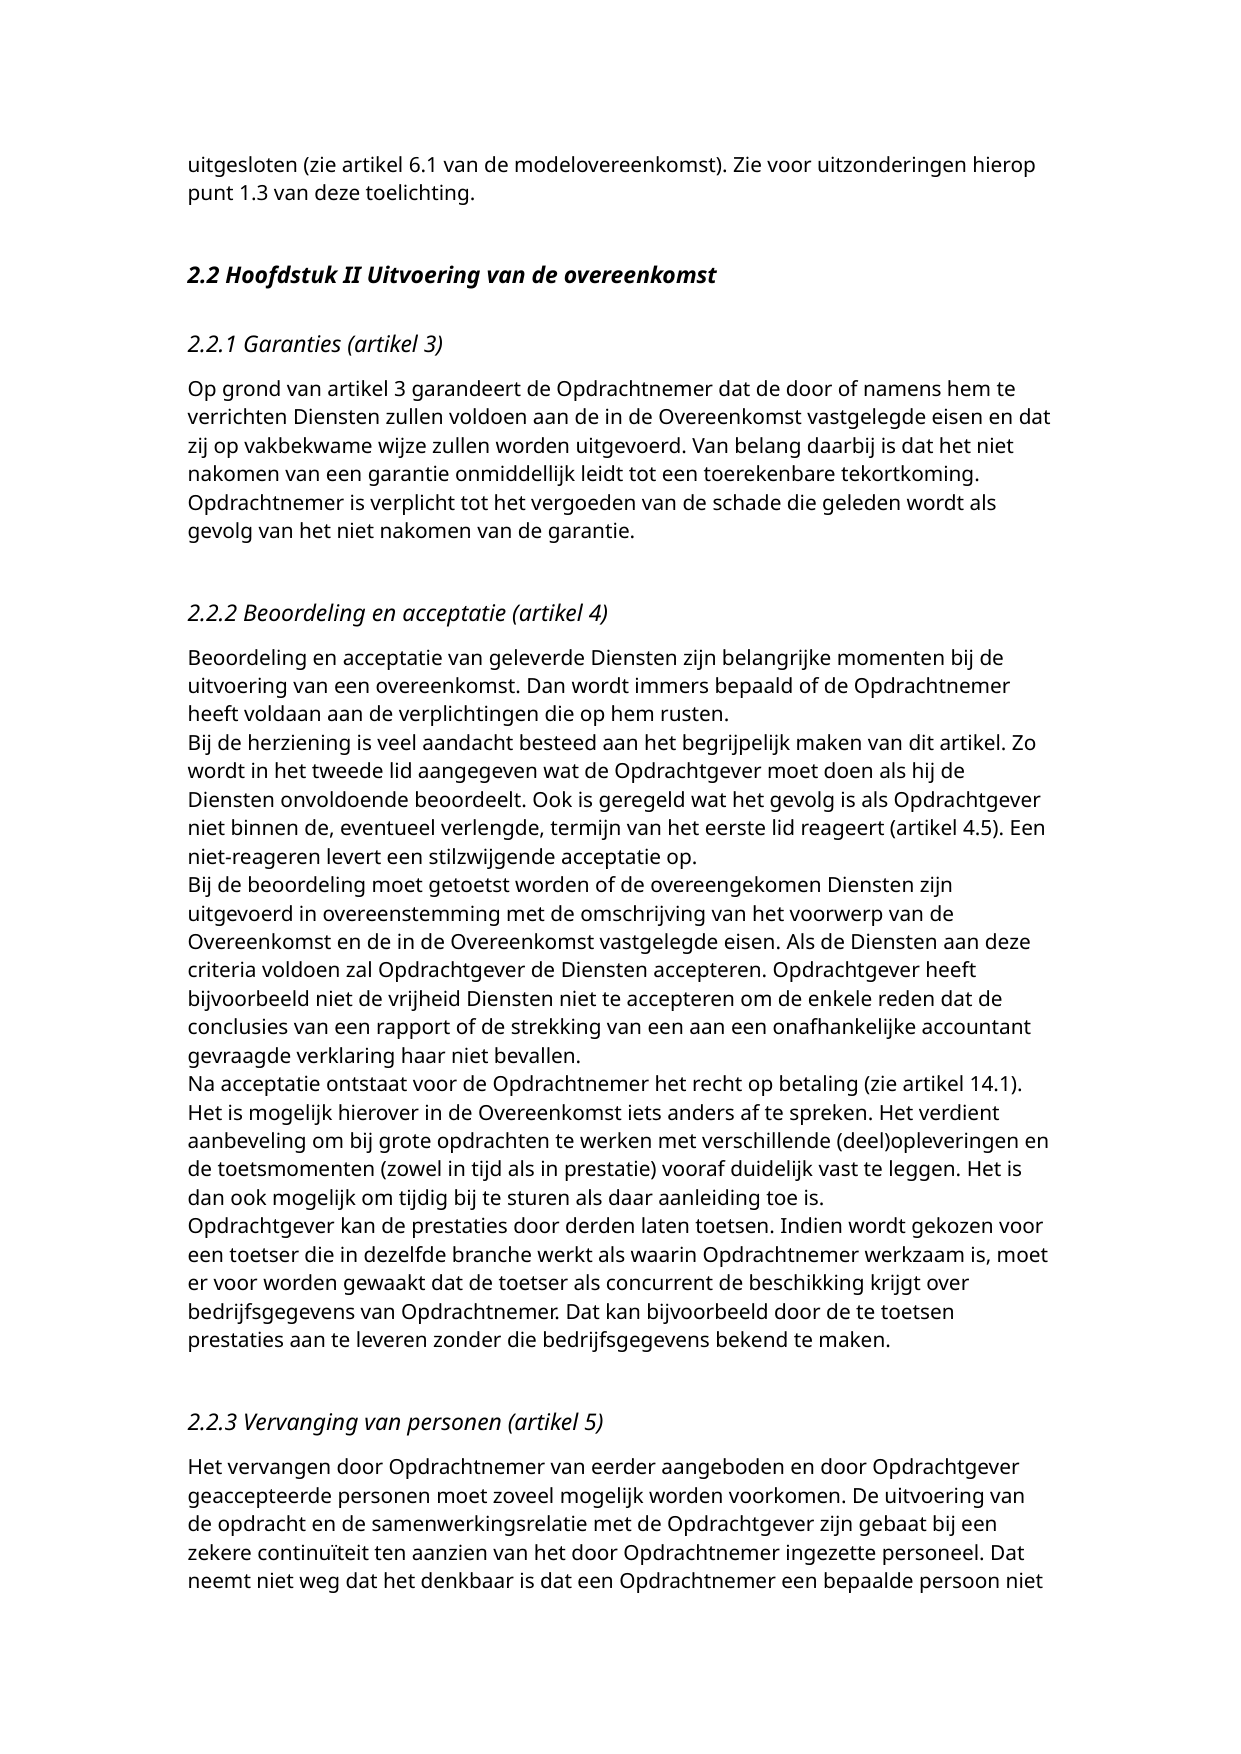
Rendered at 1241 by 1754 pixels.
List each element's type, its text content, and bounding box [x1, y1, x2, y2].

text Opdrachtgever kan de prestaties door derden laten toetsen. Indien wordt gekozen voor een toetser die in dezelfde branche werkt als waarin Opdrachtnemer werkzaam is, moet er voor worden gewaakt dat de toetser als concurrent de beschikking krijgt over bedrijfsgegevens van Opdrachtnemer. Dat kan bijvoorbeeld door de te toetsen prestaties aan te leveren zonder die bedrijfsgegevens bekend te maken. [187, 1211, 1053, 1354]
text Na acceptatie ontstaat voor de Opdrachtnemer het recht op betaling (zie artikel 14.1). Het is mogelijk hierover in de Overeenkomst iets anders af te spreken. Het verdient aanbeveling om bij grote opdrachten te werken met verschillende (deel)opleveringen en de toetsmomenten (zowel in tijd als in prestatie) vooraf duidelijk vast te leggen. Het is dan ook mogelijk om tijdig bij te sturen als daar aanleiding toe is. [187, 1069, 1053, 1211]
subtitle 2.2.2 Beoordeling en acceptatie (artikel 4) [187, 596, 1053, 628]
text Bij de beoordeling moet getoetst worden of de overeengekomen Diensten zijn uitgevoerd in overeenstemming met de omschrijving van het voorwerp van de Overeenkomst en de in de Overeenkomst vastgelegde eisen. Als de Diensten aan deze criteria voldoen zal Opdrachtgever de Diensten accepteren. Opdrachtgever heeft bijvoorbeeld niet de vrijheid Diensten niet te accepteren om de enkele reden dat de conclusies van een rapport of de strekking van een aan een onafhankelijke accountant gevraagde verklaring haar niet bevallen. [187, 870, 1053, 1069]
text Op grond van artikel 3 garandeert de Opdrachtnemer dat de door of namens hem te verrichten Diensten zullen voldoen aan de in de Overeenkomst vastgelegde eisen en dat zij op vakbekwame wijze zullen worden uitgevoerd. Van belang daarbij is dat het niet nakomen van een garantie onmiddellijk leidt tot een toerekenbare tekortkoming. Opdrachtnemer is verplicht tot het vergoeden van de schade die geleden wordt als gevolg van het niet nakomen van de garantie. [187, 374, 1053, 544]
text Bij de herziening is veel aandacht besteed aan het begrijpelijk maken van dit artikel. Zo wordt in het tweede lid aangegeven wat de Opdrachtgever moet doen als hij de Diensten onvoldoende beoordeelt. Ook is geregeld wat het gevolg is als Opdrachtgever niet binnen de, eventueel verlengde, termijn van het eerste lid reageert (artikel 4.5). Een niet-reageren levert een stilzwijgende acceptatie op. [187, 728, 1053, 870]
subtitle 2.2.3 Vervanging van personen (artikel 5) [187, 1406, 1053, 1437]
text Het vervangen door Opdrachtnemer van eerder aangeboden en door Opdrachtgever geaccepteerde personen moet zoveel mogelijk worden voorkomen. De uitvoering van de opdracht en de samenwerkingsrelatie met de Opdrachtgever zijn gebaat bij een zekere continuïteit ten aanzien van het door Opdrachtnemer ingezette personeel. Dat neemt niet weg dat het denkbaar is dat een Opdrachtnemer een bepaalde persoon niet [187, 1452, 1053, 1594]
text uitgesloten (zie artikel 6.1 van de modelovereenkomst). Zie voor uitzonderingen hierop punt 1.3 van deze toelichting. [187, 150, 1053, 207]
text Beoordeling en acceptatie van geleverde Diensten zijn belangrijke momenten bij de uitvoering van een overeenkomst. Dan wordt immers bepaald of de Opdrachtnemer heeft voldaan aan de verplichtingen die op hem rusten. [187, 643, 1053, 728]
subtitle 2.2 Hoofdstuk II Uitvoering van de overeenkomst [187, 259, 1053, 290]
subtitle 2.2.1 Garanties (artikel 3) [187, 328, 1053, 359]
